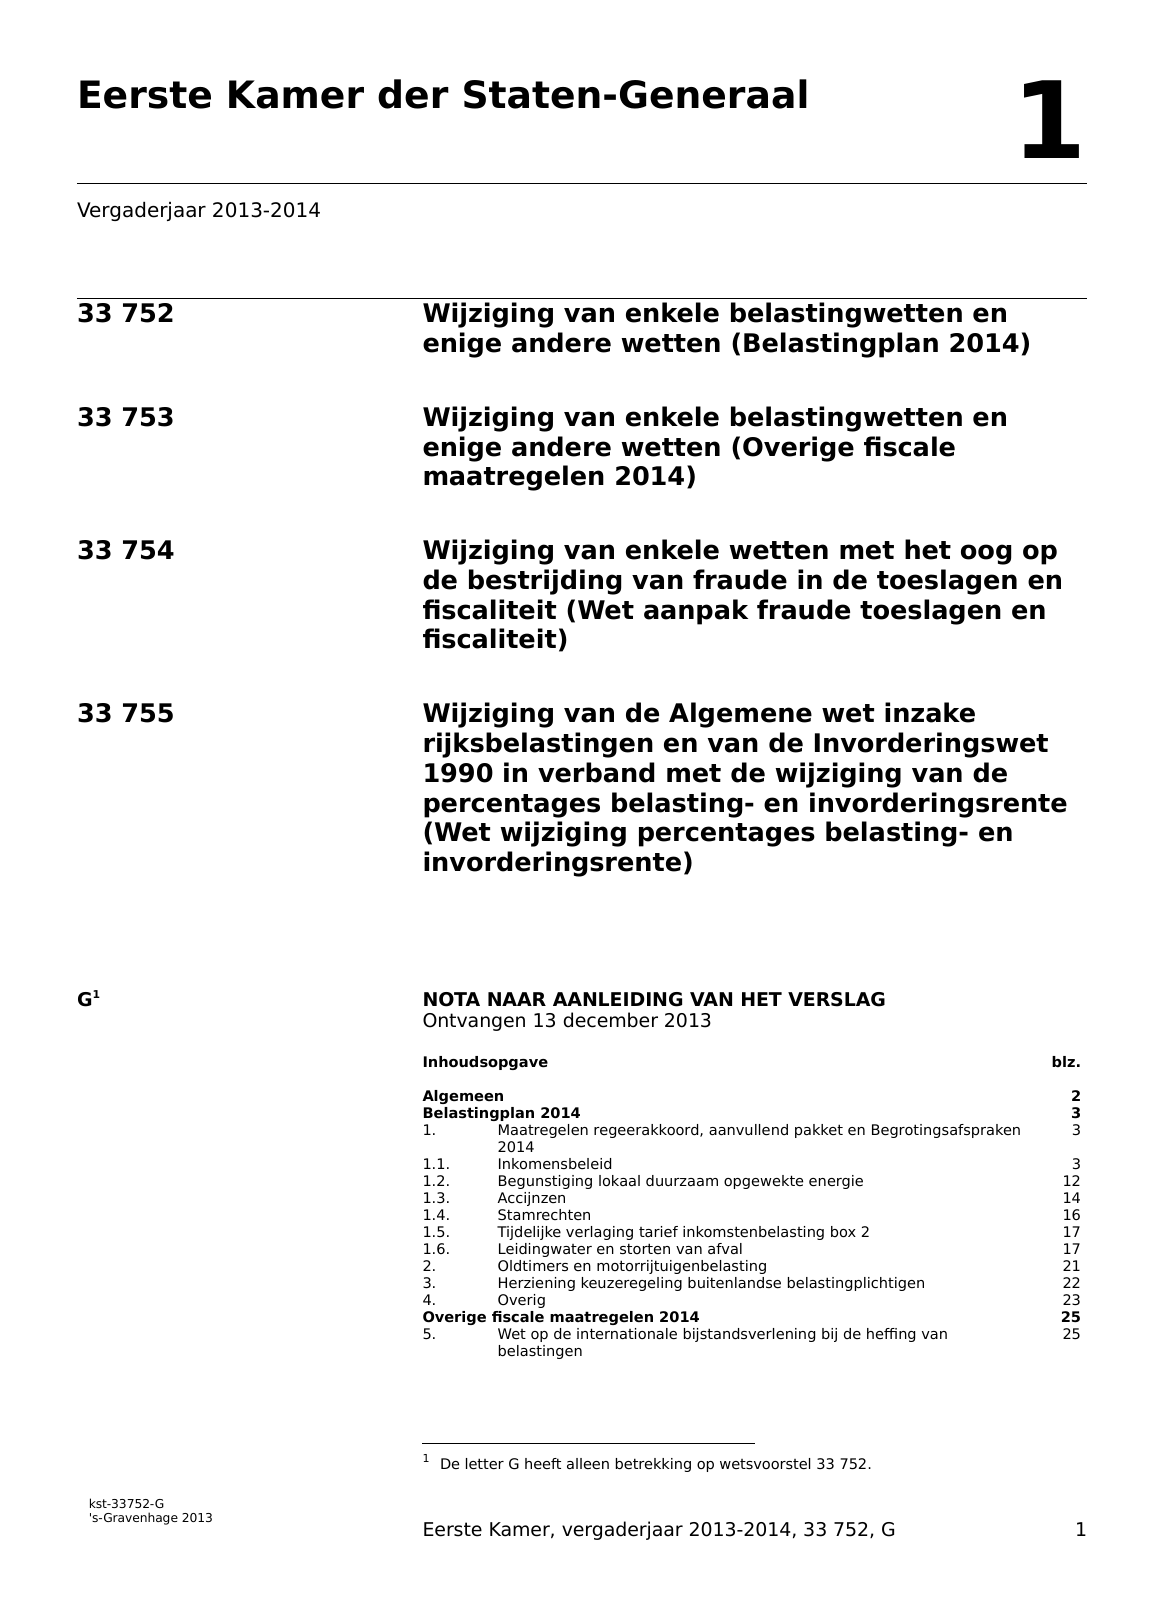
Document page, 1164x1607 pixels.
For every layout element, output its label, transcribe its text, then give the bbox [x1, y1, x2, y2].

table_cell 4. [422, 1292, 491, 1309]
table_cell 1.1. [422, 1156, 491, 1173]
table_cell 12 [1033, 1173, 1087, 1190]
table_cell 2 [1033, 1088, 1087, 1105]
table_cell 25 [1033, 1309, 1087, 1326]
table_header blz. [1033, 1054, 1087, 1071]
table_cell Overige fiscale maatregelen 2014 [422, 1309, 1033, 1326]
subtitle 33 754 Wijziging van enkele wetten met het oog op de bestrijding van fraude in de toeslagen en fiscaliteit (Wet aanpak fraude toeslagen en fiscaliteit) [77, 536, 1087, 655]
table_cell Stamrechten [491, 1207, 1033, 1224]
table_cell 22 [1033, 1275, 1087, 1292]
table_cell 1.5. [422, 1224, 491, 1241]
table_cell 17 [1033, 1224, 1087, 1241]
table_cell 5. [422, 1326, 491, 1360]
table_cell Inkomensbeleid [491, 1156, 1033, 1173]
table_header Inhoudsopgave [422, 1054, 1033, 1071]
table_cell 1.4. [422, 1207, 491, 1224]
table_cell 3. [422, 1275, 491, 1292]
table_cell Herziening keuzeregeling buitenlandse belastingplichtigen [491, 1275, 1033, 1292]
text kst-33752-G [88, 1497, 323, 1511]
table_cell 25 [1033, 1326, 1087, 1360]
table_cell Begunstiging lokaal duurzaam opgewekte energie [491, 1173, 1033, 1190]
table_cell 1. [422, 1122, 491, 1156]
table_header 1 [886, 59, 1087, 183]
table_cell Oldtimers en motorrijtuigenbelasting [491, 1258, 1033, 1275]
table_cell 1.6. [422, 1241, 491, 1258]
table_cell Algemeen [422, 1088, 1033, 1105]
text De letter G heeft alleen betrekking op wetsvoorstel 33 752. [422, 1452, 1087, 1474]
table_cell 1.2. [422, 1173, 491, 1190]
subtitle G NOTA NAAR AANLEIDING VAN HET VERSLAG [77, 988, 1087, 1010]
table_cell 14 [1033, 1190, 1087, 1207]
table_cell Leidingwater en storten van afval [491, 1241, 1033, 1258]
table_cell [422, 1071, 1033, 1088]
table_cell Belastingplan 2014 [422, 1105, 1033, 1122]
text Ontvangen 13 december 2013 [422, 1010, 1087, 1032]
subtitle 33 753 Wijziging van enkele belastingwetten en enige andere wetten (Overige fiscale maatregelen 2014) [77, 403, 1087, 492]
table_cell 17 [1033, 1241, 1087, 1258]
table_cell 3 [1033, 1156, 1087, 1173]
table_cell 16 [1033, 1207, 1087, 1224]
table_cell 23 [1033, 1292, 1087, 1309]
table_cell Overig [491, 1292, 1033, 1309]
table_cell 3 [1033, 1122, 1087, 1156]
table_cell Accijnzen [491, 1190, 1033, 1207]
text 's-Gravenhage 2013 [88, 1511, 323, 1525]
table_header Eerste Kamer der Staten-Generaal [77, 59, 886, 183]
table_cell 3 [1033, 1105, 1087, 1122]
table_cell Tijdelijke verlaging tarief inkomstenbelasting box 2 [491, 1224, 1033, 1241]
table_cell Vergaderjaar 2013-2014 [77, 184, 1087, 298]
table_cell 1.3. [422, 1190, 491, 1207]
subtitle 33 752 Wijziging van enkele belastingwetten en enige andere wetten (Belastingplan 2014) [77, 299, 1087, 358]
table_cell Maatregelen regeerakkoord, aanvullend pakket en Begrotingsafspraken 2014 [491, 1122, 1033, 1156]
table_cell 2. [422, 1258, 491, 1275]
table_cell 21 [1033, 1258, 1087, 1275]
table_cell [1033, 1071, 1087, 1088]
subtitle 33 755 Wijziging van de Algemene wet inzake rijksbelastingen en van de Invorderingswet 1990 in verband met de wijziging van de percentages belasting- en invorderingsrente (Wet wijziging percentages belasting- en invorderingsrente) [77, 699, 1087, 877]
table_cell Wet op de internationale bijstandsverlening bij de heffing van belastingen [491, 1326, 1033, 1360]
